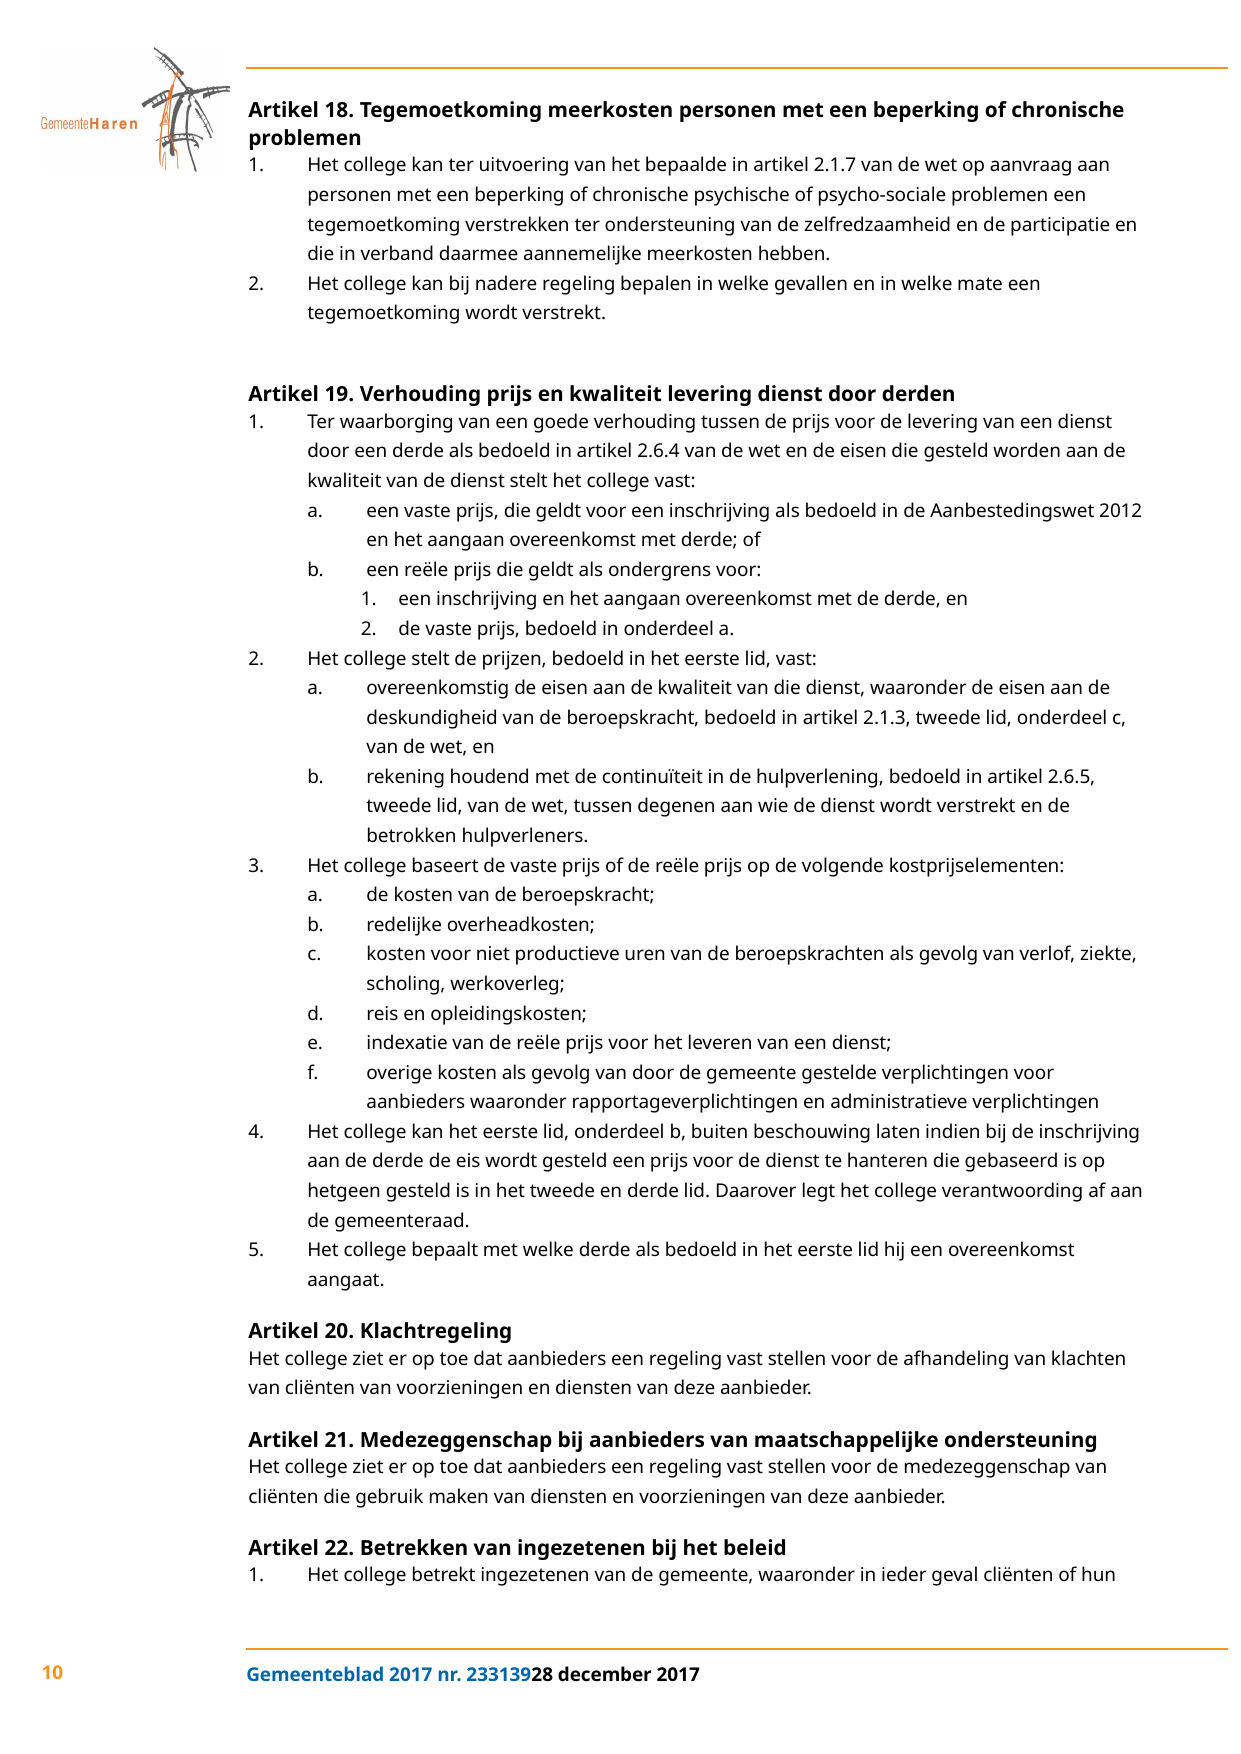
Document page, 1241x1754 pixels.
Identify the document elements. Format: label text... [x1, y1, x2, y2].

list de kosten van de beroepskracht; [307, 881, 1152, 907]
list redelijke overheadkosten; [307, 911, 1152, 937]
list Ter waarborging van een goede verhouding tussen de prijs voor de levering van een dienst door een derde als bedoeld in artikel 2.6.4 van de wet en de eisen die gesteld worden aan de kwaliteit van de dienst stelt het college vast: [248, 408, 1152, 493]
list Het college kan het eerste lid, onderdeel b, buiten beschouwing laten indien bij de inschrijving aan de derde de eis wordt gesteld een prijs voor de dienst te hanteren die gebaseerd is op hetgeen gesteld is in het tweede en derde lid. Daarover legt het college verantwoording af aan de gemeenteraad. [248, 1118, 1152, 1232]
list overige kosten als gevolg van door de gemeente gestelde verplichtingen voor aanbieders waaronder rapportageverplichtingen en administratieve verplichtingen [307, 1059, 1152, 1114]
picture [41, 47, 231, 172]
list rekening houdend met de continuïteit in de hulpverlening, bedoeld in artikel 2.6.5, tweede lid, van de wet, tussen degenen aan wie de dienst wordt verstrekt en de betrokken hulpverleners. [307, 763, 1152, 848]
list Het college stelt de prijzen, bedoeld in het eerste lid, vast: [248, 645, 1152, 670]
list kosten voor niet productieve uren van de beroepskrachten als gevolg van verlof, ziekte, scholing, werkoverleg; [307, 941, 1152, 996]
list een vaste prijs, die geldt voor een inschrijving als bedoeld in de Aanbestedingswet 2012 en het aangaan overeenkomst met derde; of [307, 497, 1152, 552]
text Artikel 19. Verhouding prijs en kwaliteit levering dienst door derden [248, 379, 1152, 408]
list Het college baseert de vaste prijs of de reële prijs op de volgende kostprijselementen: [248, 852, 1152, 877]
text Artikel 18. Tegemoetkoming meerkosten personen met een beperking of chronische problemen [248, 95, 1152, 152]
list Het college kan ter uitvoering van het bepaalde in artikel 2.1.7 van de wet op aanvraag aan personen met een beperking of chronische psychische of psycho-sociale problemen een tegemoetkoming verstrekken ter ondersteuning van de zelfredzaamheid en de participatie en die in verband daarmee aannemelijke meerkosten hebben. [248, 152, 1152, 266]
list Het college betrekt ingezetenen van de gemeente, waaronder in ieder geval cliënten of hun [248, 1562, 1152, 1587]
text Artikel 21. Medezeggenschap bij aanbieders van maatschappelijke ondersteuning [248, 1425, 1152, 1453]
list indexatie van de reële prijs voor het leveren van een dienst; [307, 1029, 1152, 1055]
list reis en opleidingskosten; [307, 1000, 1152, 1025]
list Het college bepaalt met welke derde als bedoeld in het eerste lid hij een overeenkomst aangaat. [248, 1236, 1152, 1292]
list een reële prijs die geldt als ondergrens voor: [307, 556, 1152, 582]
list Het college kan bij nadere regeling bepalen in welke gevallen en in welke mate een tegemoetkoming wordt verstrekt. [248, 270, 1152, 325]
list overeenkomstig de eisen aan de kwaliteit van die dienst, waaronder de eisen aan de deskundigheid van de beroepskracht, bedoeld in artikel 2.1.3, tweede lid, onderdeel c, van de wet, en [307, 674, 1152, 759]
text Het college ziet er op toe dat aanbieders een regeling vast stellen voor de afhandeling van klachten van cliënten van voorzieningen en diensten van deze aanbieder. [248, 1345, 1152, 1400]
text Artikel 20. Klachtregeling [248, 1316, 1152, 1345]
text Artikel 22. Betrekken van ingezetenen bij het beleid [248, 1533, 1152, 1562]
list een inschrijving en het aangaan overeenkomst met de derde, en [361, 586, 1152, 611]
text Het college ziet er op toe dat aanbieders een regeling vast stellen voor de medezeggenschap van cliënten die gebruik maken van diensten en voorzieningen van deze aanbieder. [248, 1453, 1152, 1508]
list de vaste prijs, bedoeld in onderdeel a. [361, 615, 1152, 641]
